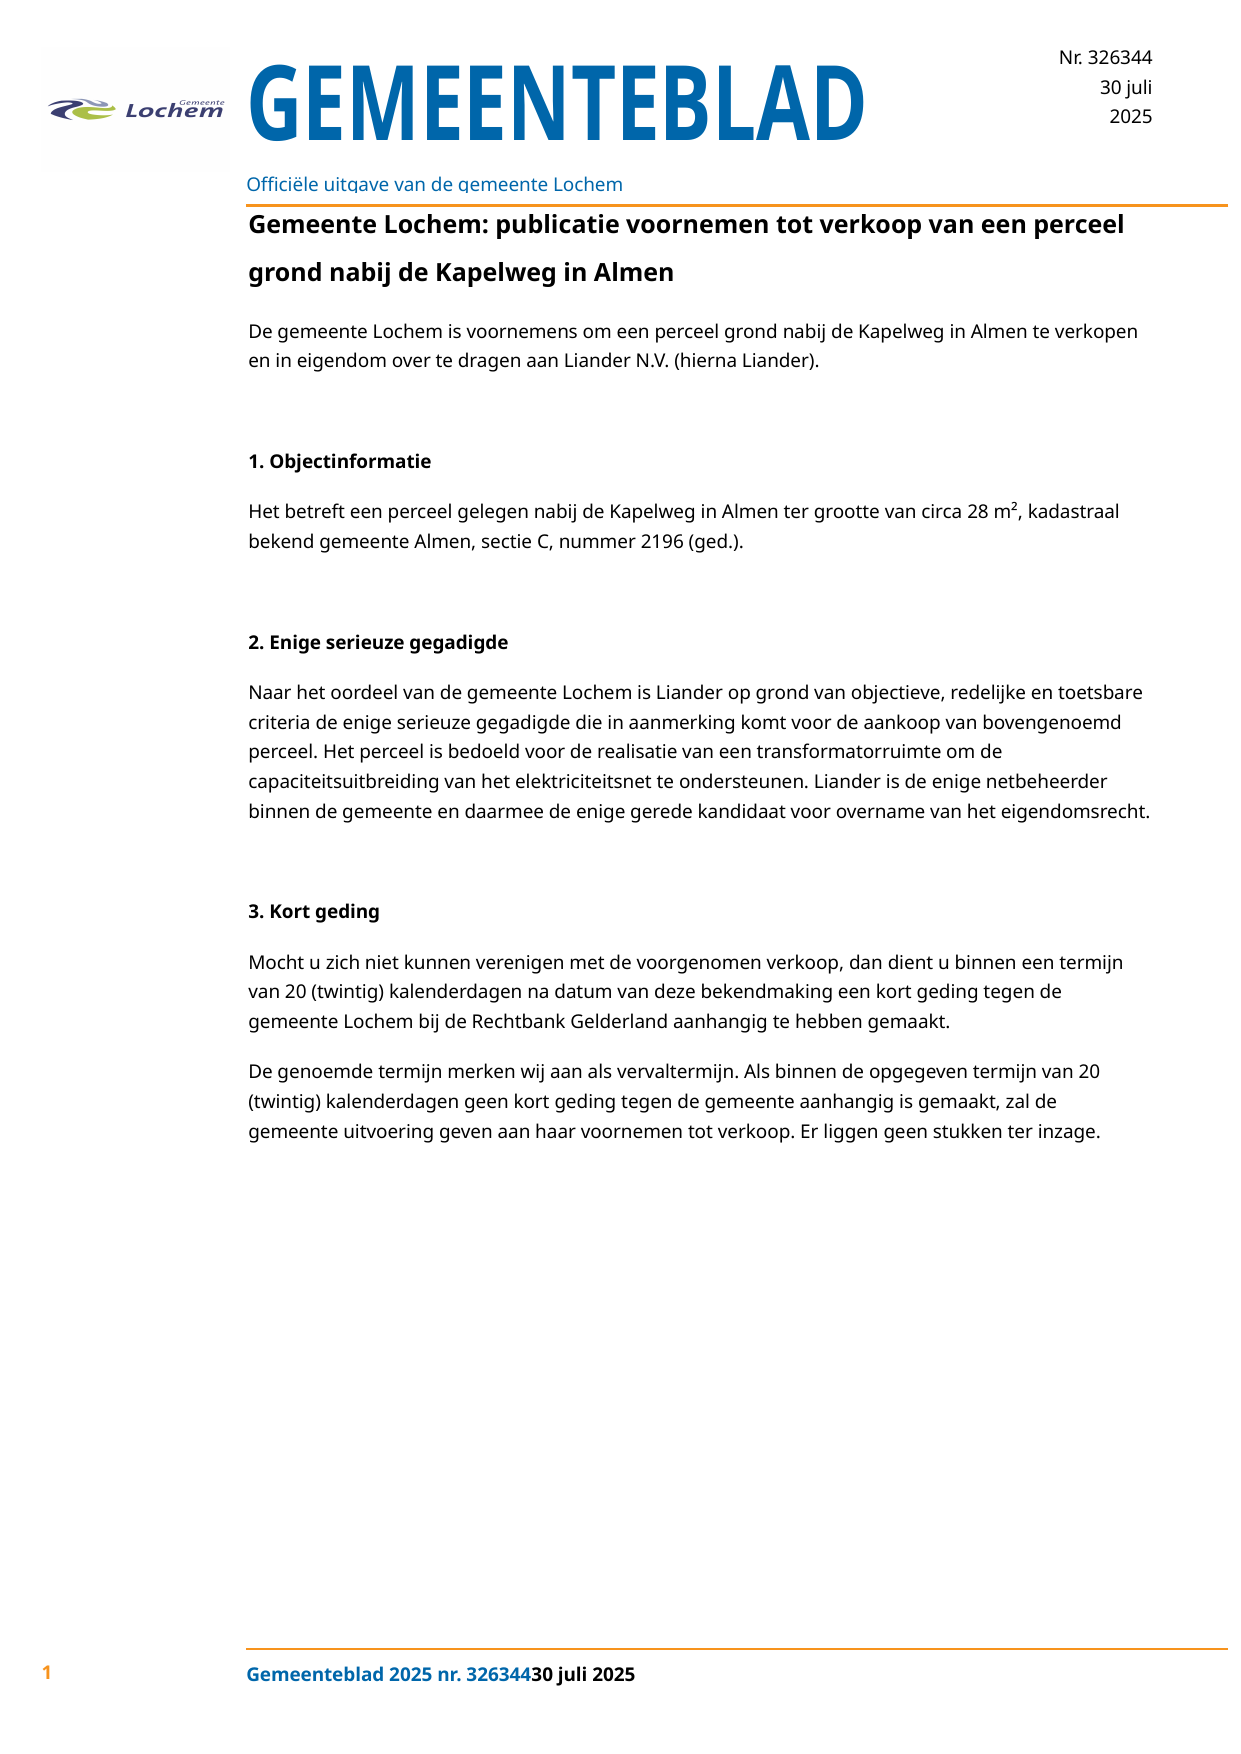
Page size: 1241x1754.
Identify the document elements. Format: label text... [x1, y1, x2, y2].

text Gemeente Lochem: publicatie voornemen tot verkoop van een perceel grond nabij de Kapelweg in Almen [248, 207, 1152, 288]
text Mocht u zich niet kunnen verenigen met de voorgenomen verkoop, dan dient u binnen een termijn van 20 (twintig) kalenderdagen na datum van deze bekendmaking een kort geding tegen de gemeente Lochem bij de Rechtbank Gelderland aanhangig te hebben gemaakt. [248, 949, 1152, 1034]
text Naar het oordeel van de gemeente Lochem is Liander op grond van objectieve, redelijke en toetsbare criteria de enige serieuze gegadigde die in aanmerking komt voor de aankoop van bovengenoemd perceel. Het perceel is bedoeld voor de realisatie van een transformatorruimte om de capaciteitsuitbreiding van het elektriciteitsnet te ondersteunen. Liander is de enige netbeheerder binnen de gemeente en daarmee de enige gerede kandidaat voor overname van het eigendomsrecht. [248, 679, 1152, 824]
picture [41, 47, 231, 172]
text 3. Kort geding [248, 899, 1152, 924]
text De gemeente Lochem is voornemens om een perceel grond nabij de Kapelweg in Almen te verkopen en in eigendom over te dragen aan Liander N.V. (hierna Liander). [248, 318, 1152, 373]
text De genoemde termijn merken wij aan als vervaltermijn. Als binnen de opgegeven termijn van 20 (twintig) kalenderdagen geen kort geding tegen de gemeente aanhangig is gemaakt, zal de gemeente uitvoering geven aan haar voornemen tot verkoop. Er liggen geen stukken ter inzage. [248, 1059, 1152, 1144]
text Het betreft een perceel gelegen nabij de Kapelweg in Almen ter grootte van circa 28 m², kadastraal bekend gemeente Almen, sectie C, nummer 2196 (ged.). [248, 499, 1152, 554]
text 1. Objectinformatie [248, 448, 1152, 474]
text 2. Enige serieuze gegadigde [248, 629, 1152, 655]
